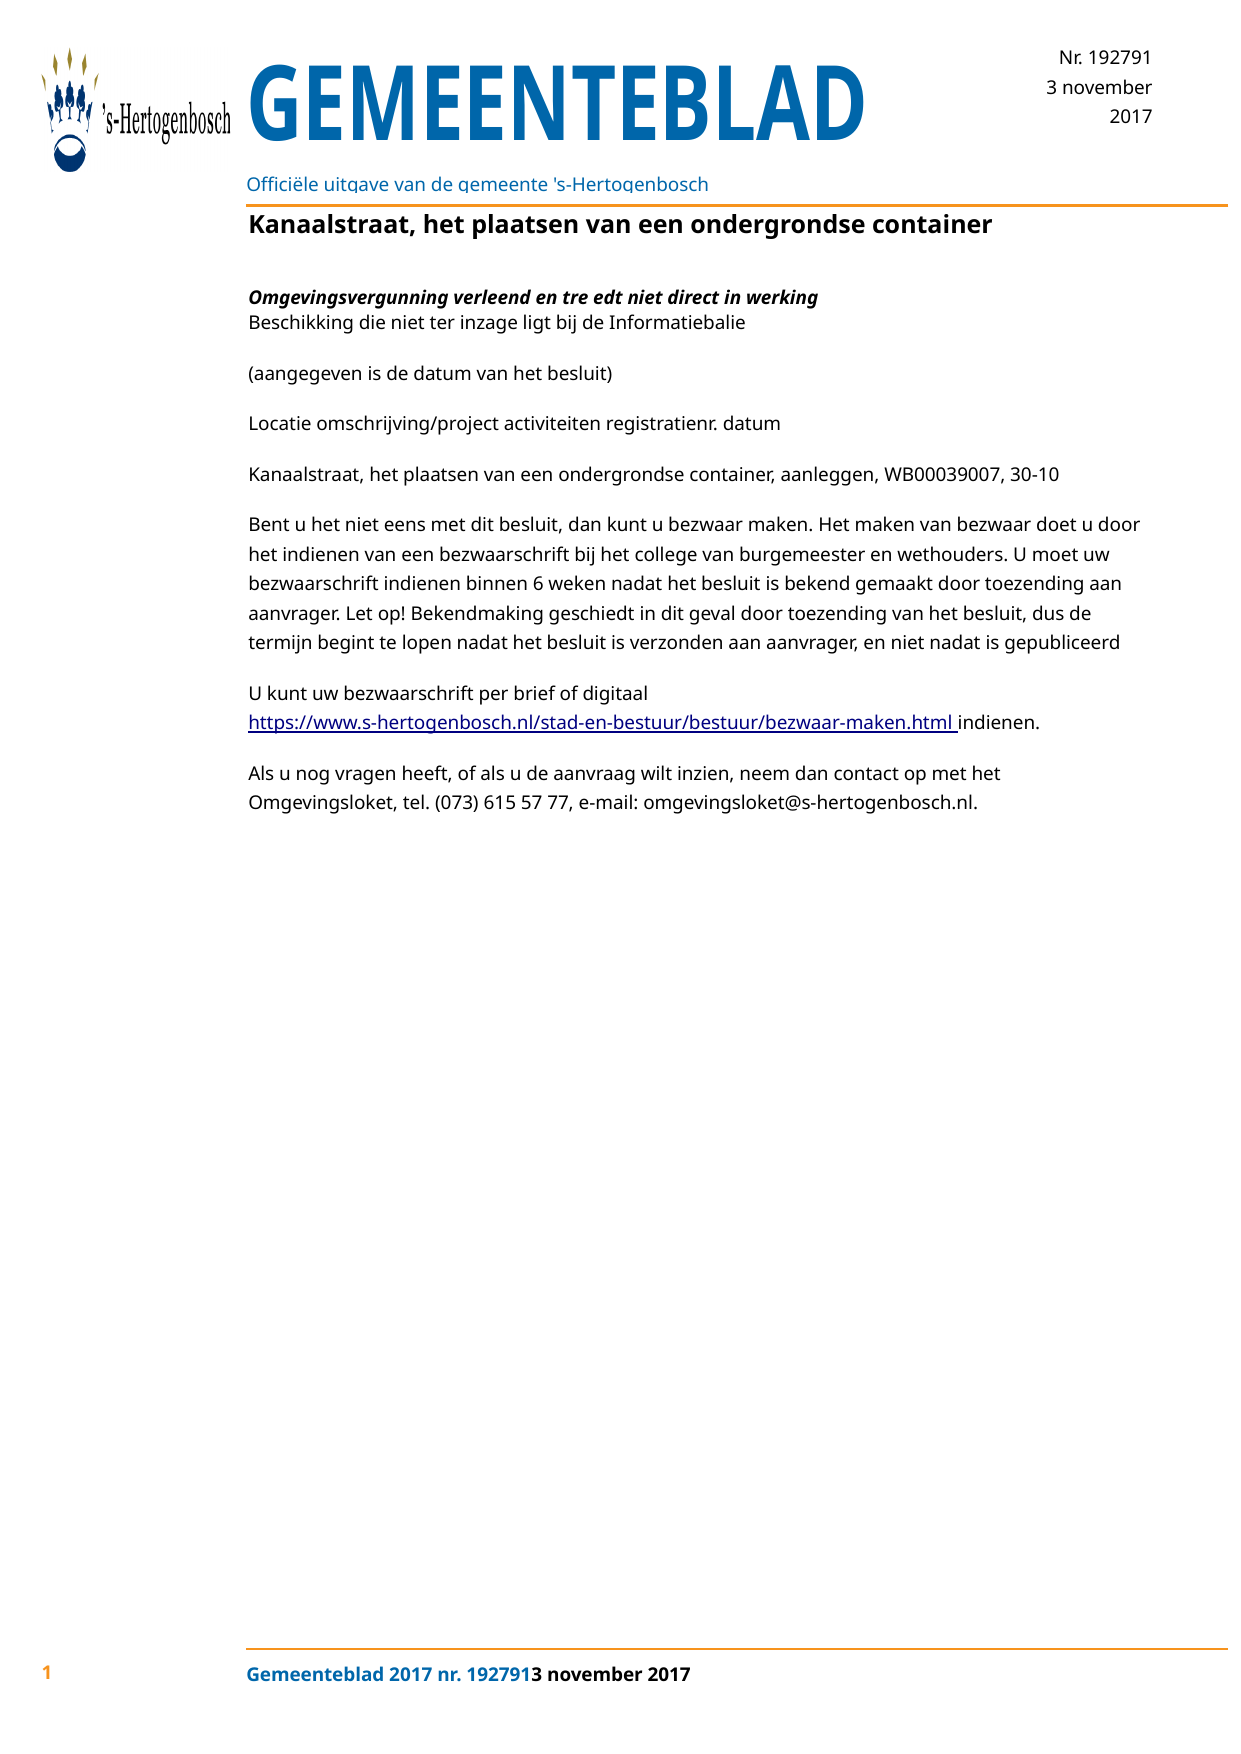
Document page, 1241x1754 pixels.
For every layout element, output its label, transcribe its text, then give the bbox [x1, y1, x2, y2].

text Omgevingsvergunning verleend en tre edt niet direct in werking [248, 284, 1152, 309]
text Kanaalstraat, het plaatsen van een ondergrondse container [248, 207, 1152, 241]
text Als u nog vragen heeft, of als u de aanvraag wilt inzien, neem dan contact op met het Omgevingsloket, tel. (073) 615 57 77, e-mail: omgevingsloket@s-hertogenbosch.nl. [248, 760, 1152, 815]
text Kanaalstraat, het plaatsen van een ondergrondse container, aanleggen, WB00039007, 30-10 [248, 461, 1152, 487]
text (aangegeven is de datum van het besluit) [248, 360, 1152, 386]
picture [41, 47, 231, 172]
text Bent u het niet eens met dit besluit, dan kunt u bezwaar maken. Het maken van bezwaar doet u door het indienen van een bezwaarschrift bij het college van burgemeester en wethouders. U moet uw bezwaarschrift indienen binnen 6 weken nadat het besluit is bekend gemaakt door toezending aan aanvrager. Let op! Bekendmaking geschiedt in dit geval door toezending van het besluit, dus de termijn begint te lopen nadat het besluit is verzonden aan aanvrager, en niet nadat is gepubliceerd [248, 511, 1152, 655]
text U kunt uw bezwaarschrift per brief of digitaal https://www.s-hertogenbosch.nl/stad-en-bestuur/bestuur/bezwaar-maken.html indienen. [248, 680, 1152, 735]
text Beschikking die niet ter inzage ligt bij de Informatiebalie [248, 309, 1152, 335]
text Locatie omschrijving/project activiteiten registratienr. datum [248, 410, 1152, 436]
